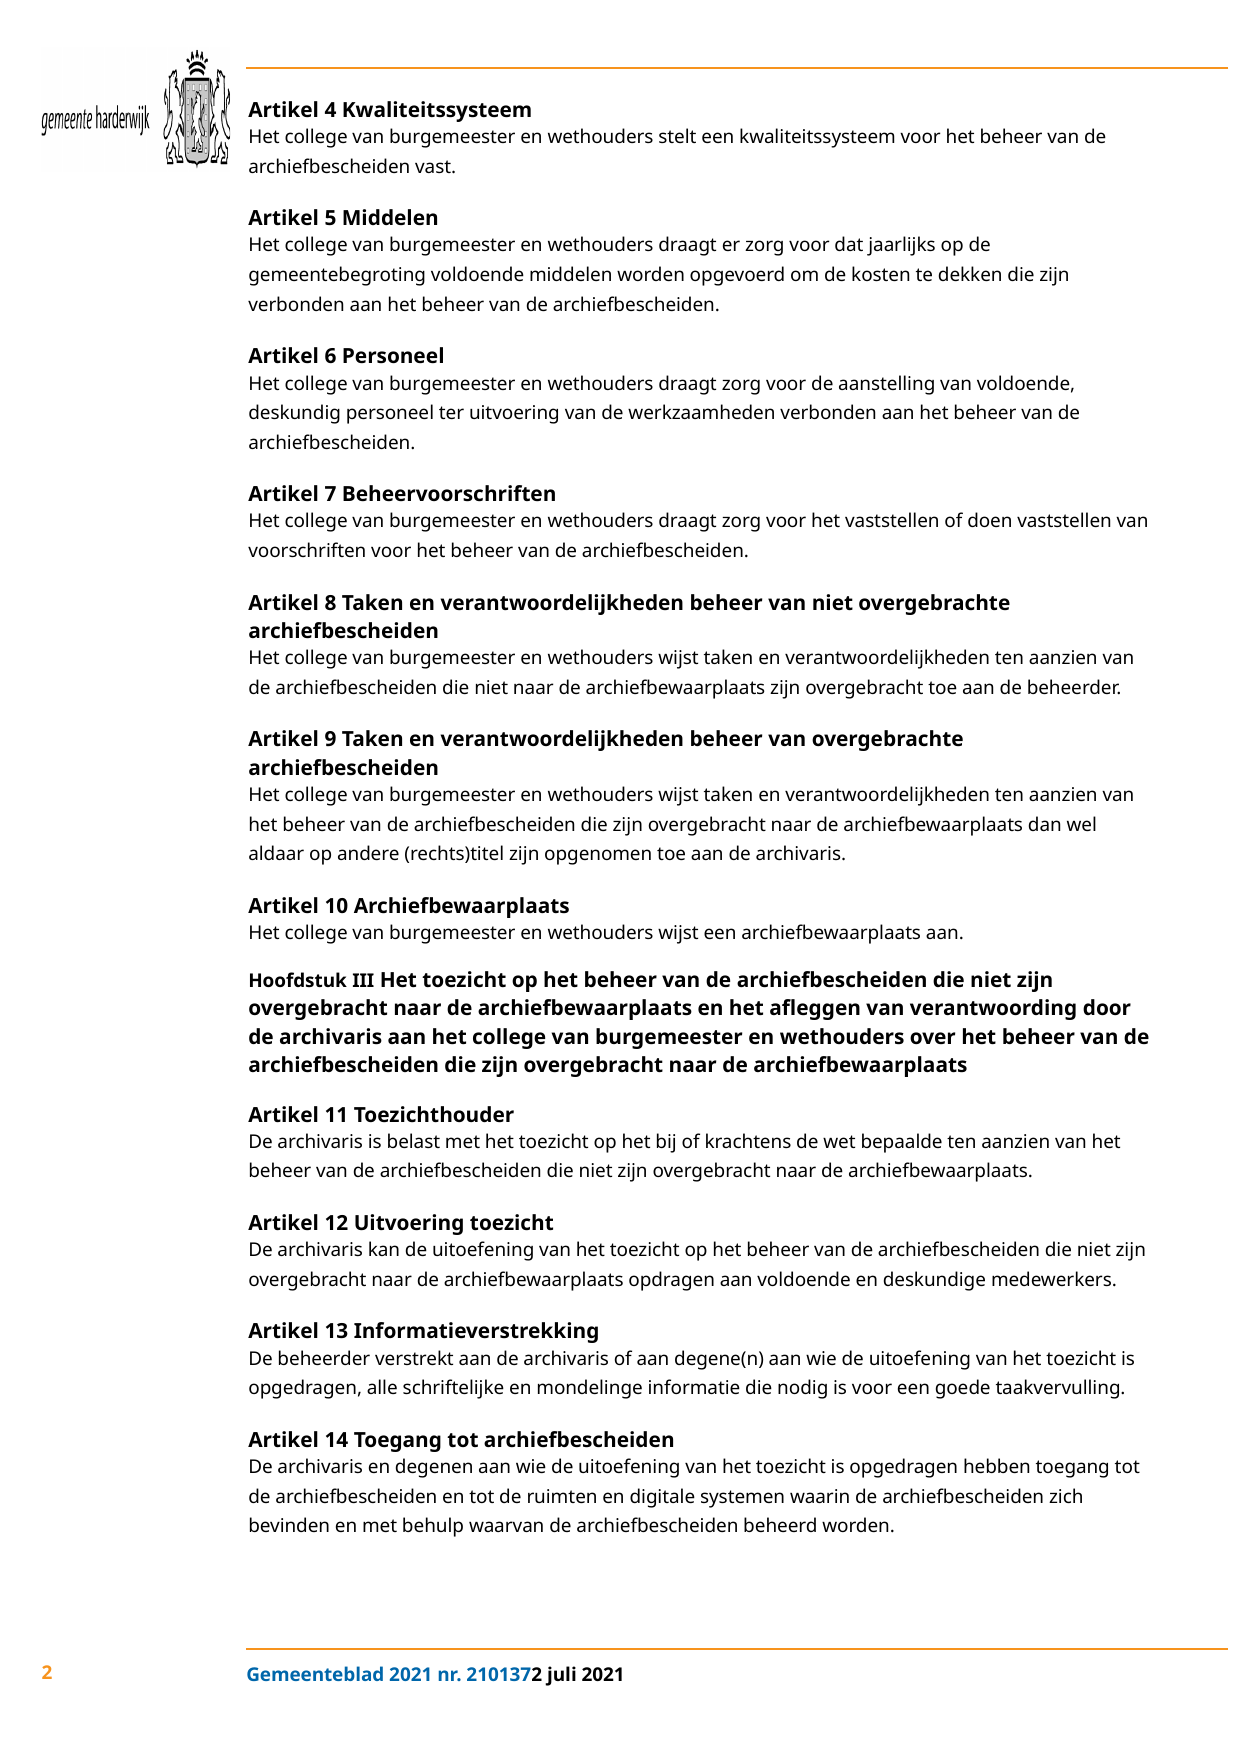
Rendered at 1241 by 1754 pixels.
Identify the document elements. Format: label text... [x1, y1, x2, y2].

text Het college van burgemeester en wethouders draagt zorg voor het vaststellen of doen vaststellen van voorschriften voor het beheer van de archiefbescheiden. [248, 508, 1152, 563]
text De beheerder verstrekt aan de archivaris of aan degene(n) aan wie de uitoefening van het toezicht is opgedragen, alle schriftelijke en mondelinge informatie die nodig is voor een goede taakvervulling. [248, 1345, 1152, 1400]
text Artikel 9 Taken en verantwoordelijkheden beheer van overgebrachte archiefbescheiden [248, 724, 1152, 781]
text Artikel 12 Uitvoering toezicht [248, 1208, 1152, 1237]
text Artikel 13 Informatieverstrekking [248, 1317, 1152, 1345]
text Het college van burgemeester en wethouders wijst taken en verantwoordelijkheden ten aanzien van het beheer van de archiefbescheiden die zijn overgebracht naar de archiefbewaarplaats dan wel aldaar op andere (rechts)titel zijn opgenomen toe aan de archivaris. [248, 781, 1152, 866]
text Het college van burgemeester en wethouders wijst taken en verantwoordelijkheden ten aanzien van de archiefbescheiden die niet naar de archiefbewaarplaats zijn overgebracht toe aan de beheerder. [248, 644, 1152, 700]
text Het college van burgemeester en wethouders stelt een kwaliteitssysteem voor het beheer van de archiefbescheiden vast. [248, 123, 1152, 178]
text Het college van burgemeester en wethouders draagt zorg voor de aanstelling van voldoende, deskundig personeel ter uitvoering van de werkzaamheden verbonden aan het beheer van de archiefbescheiden. [248, 370, 1152, 454]
text Het college van burgemeester en wethouders wijst een archiefbewaarplaats aan. [248, 919, 1152, 945]
picture [41, 47, 231, 172]
text Artikel 4 Kwaliteitssysteem [248, 95, 1152, 123]
text Het college van burgemeester en wethouders draagt er zorg voor dat jaarlijks op de gemeentebegroting voldoende middelen worden opgevoerd om de kosten te dekken die zijn verbonden aan het beheer van de archiefbescheiden. [248, 232, 1152, 317]
text De archivaris en degenen aan wie de uitoefening van het toezicht is opgedragen hebben toegang tot de archiefbescheiden en tot de ruimten en digitale systemen waarin de archiefbescheiden zich bevinden en met behulp waarvan de archiefbescheiden beheerd worden. [248, 1453, 1152, 1538]
text Artikel 10 Archiefbewaarplaats [248, 891, 1152, 919]
text De archivaris kan de uitoefening van het toezicht op het beheer van de archiefbescheiden die niet zijn overgebracht naar de archiefbewaarplaats opdragen aan voldoende en deskundige medewerkers. [248, 1237, 1152, 1292]
text Artikel 6 Personeel [248, 341, 1152, 370]
text Artikel 5 Middelen [248, 203, 1152, 232]
text Artikel 8 Taken en verantwoordelijkheden beheer van niet overgebrachte archiefbescheiden [248, 588, 1152, 644]
text Artikel 14 Toegang tot archiefbescheiden [248, 1425, 1152, 1453]
text De archivaris is belast met het toezicht op het bij of krachtens de wet bepaalde ten aanzien van het beheer van de archiefbescheiden die niet zijn overgebracht naar de archiefbewaarplaats. [248, 1128, 1152, 1183]
text Artikel 7 Beheervoorschriften [248, 479, 1152, 508]
text Hoofdstuk III Het toezicht op het beheer van de archiefbescheiden die niet zijn overgebracht naar de archiefbewaarplaats en het afleggen van verantwoording door de archivaris aan het college van burgemeester en wethouders over het beheer van de archiefbescheiden die zijn overgebracht naar de archiefbewaarplaats [248, 965, 1152, 1079]
text Artikel 11 Toezichthouder [248, 1100, 1152, 1128]
